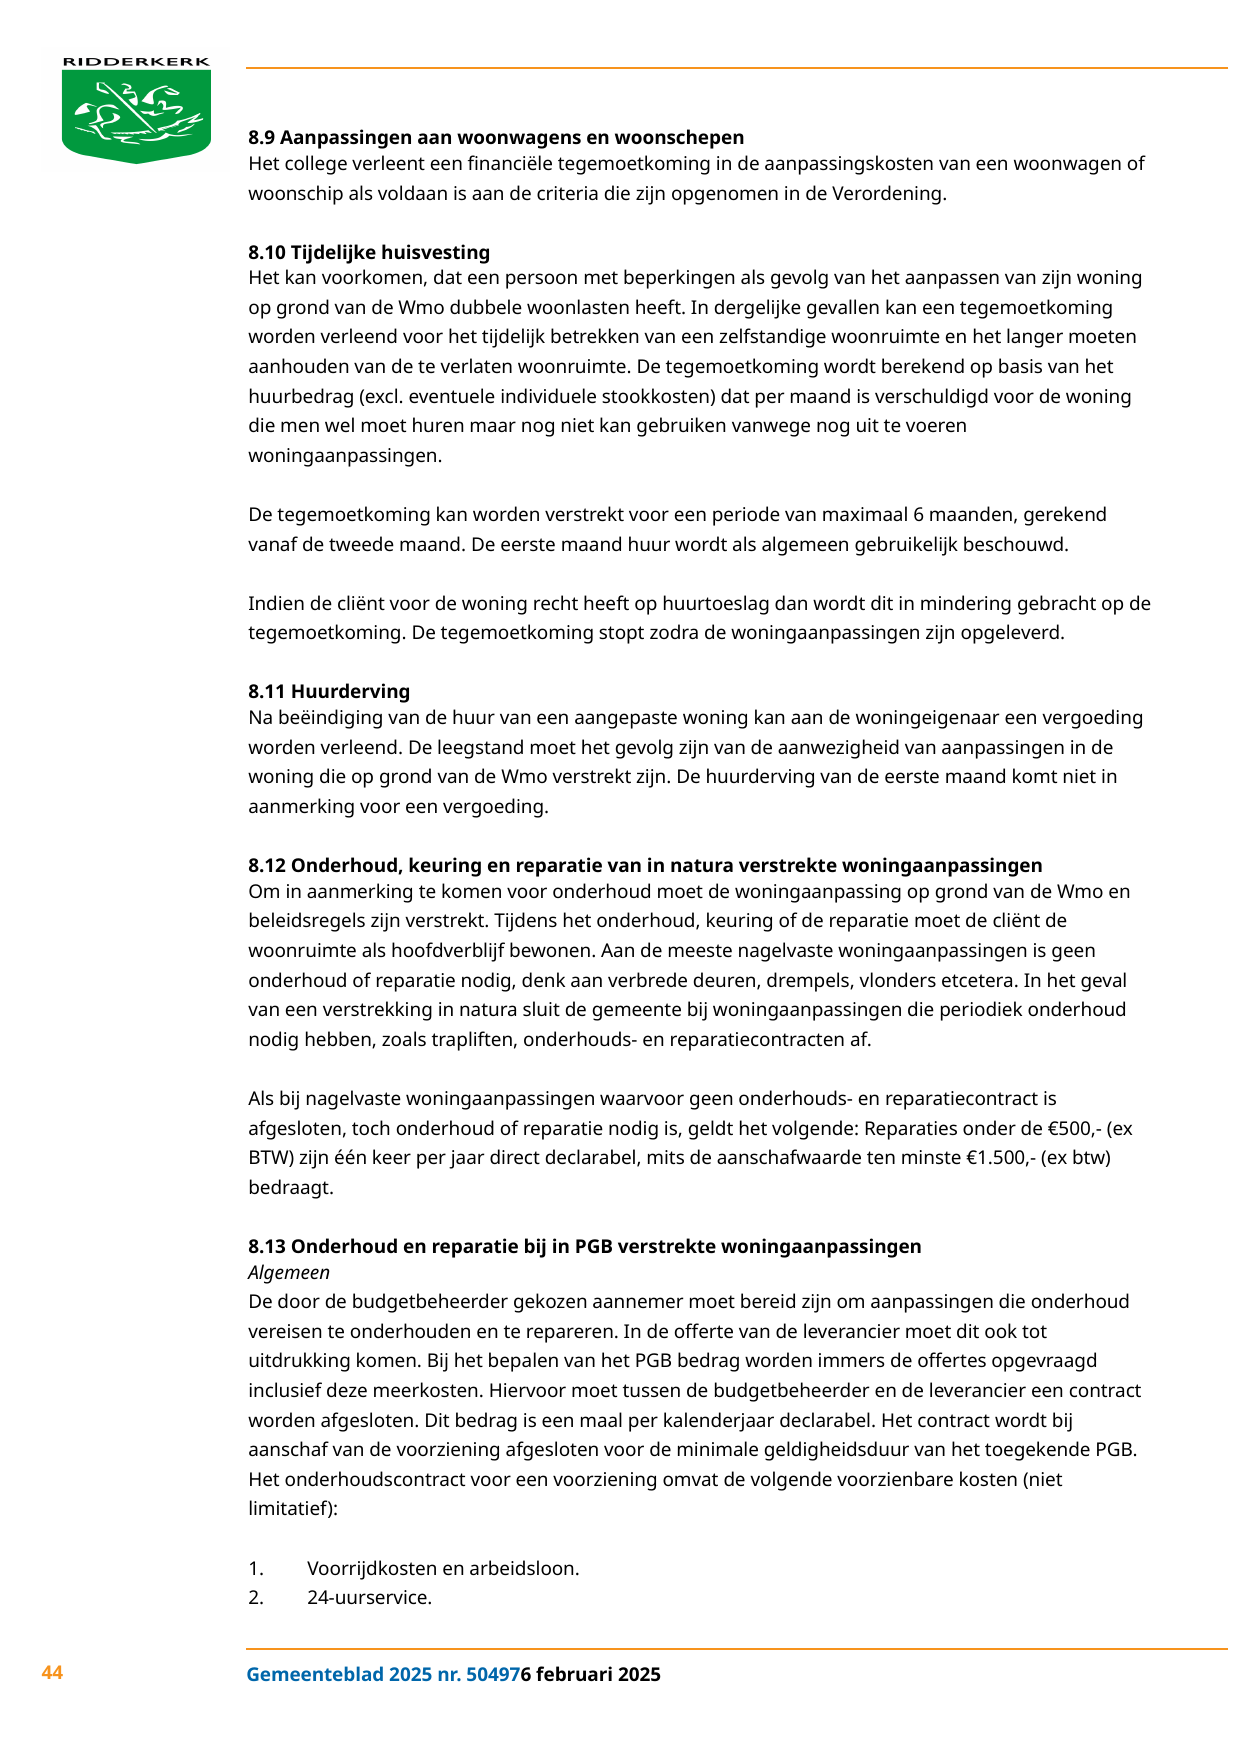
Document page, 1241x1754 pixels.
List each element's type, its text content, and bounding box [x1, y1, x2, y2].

text Algemeen [248, 1259, 1152, 1284]
text Als bij nagelvaste woningaanpassingen waarvoor geen onderhouds- en reparatiecontract is afgesloten, toch onderhoud of reparatie nodig is, geldt het volgende: Reparaties onder de €500,- (ex BTW) zijn één keer per jaar direct declarabel, mits de aanschafwaarde ten minste €1.500,- (ex btw) bedraagt. [248, 1085, 1152, 1200]
text Het kan voorkomen, dat een persoon met beperkingen als gevolg van het aanpassen van zijn woning op grond van de Wmo dubbele woonlasten heeft. In dergelijke gevallen kan een tegemoetkoming worden verleend voor het tijdelijk betrekken van een zelfstandige woonruimte en het langer moeten aanhouden van de te verlaten woonruimte. De tegemoetkoming wordt berekend op basis van het huurbedrag (excl. eventuele individuele stookkosten) dat per maand is verschuldigd voor de woning die men wel moet huren maar nog niet kan gebruiken vanwege nog uit te voeren woningaanpassingen. [248, 264, 1152, 468]
text Indien de cliënt voor de woning recht heeft op huurtoeslag dan wordt dit in mindering gebracht op de tegemoetkoming. De tegemoetkoming stopt zodra de woningaanpassingen zijn opgeleverd. [248, 590, 1152, 645]
list Voorrijdkosten en arbeidsloon. [248, 1555, 1152, 1580]
text 8.11 Huurderving [248, 679, 1152, 704]
text De door de budgetbeheerder gekozen aannemer moet bereid zijn om aanpassingen die onderhoud vereisen te onderhouden en te repareren. In de offerte van de leverancier moet dit ook tot uitdrukking komen. Bij het bepalen van het PGB bedrag worden immers de offertes opgevraagd inclusief deze meerkosten. Hiervoor moet tussen de budgetbeheerder en de leverancier een contract worden afgesloten. Dit bedrag is een maal per kalenderjaar declarabel. Het contract wordt bij aanschaf van de voorziening afgesloten voor de minimale geldigheidsduur van het toegekende PGB. [248, 1288, 1152, 1462]
text Na beëindiging van de huur van een aangepaste woning kan aan de woningeigenaar een vergoeding worden verleend. De leegstand moet het gevolg zijn van de aanwezigheid van aanpassingen in de woning die op grond van de Wmo verstrekt zijn. De huurderving van de eerste maand komt niet in aanmerking voor een vergoeding. [248, 704, 1152, 819]
text 8.10 Tijdelijke huisvesting [248, 239, 1152, 264]
text 8.13 Onderhoud en reparatie bij in PGB verstrekte woningaanpassingen [248, 1233, 1152, 1259]
text Het onderhoudscontract voor een voorziening omvat de volgende voorzienbare kosten (niet limitatief): [248, 1466, 1152, 1521]
picture [41, 47, 231, 172]
text De tegemoetkoming kan worden verstrekt voor een periode van maximaal 6 maanden, gerekend vanaf de tweede maand. De eerste maand huur wordt als algemeen gebruikelijk beschouwd. [248, 501, 1152, 557]
text 8.9 Aanpassingen aan woonwagens en woonschepen [248, 124, 1152, 150]
text Het college verleent een financiële tegemoetkoming in de aanpassingskosten van een woonwagen of woonschip als voldaan is aan de criteria die zijn opgenomen in de Verordening. [248, 150, 1152, 205]
text 8.12 Onderhoud, keuring en reparatie van in natura verstrekte woningaanpassingen [248, 852, 1152, 878]
list 24-uurservice. [248, 1584, 1152, 1610]
text Om in aanmerking te komen voor onderhoud moet de woningaanpassing op grond van de Wmo en beleidsregels zijn verstrekt. Tijdens het onderhoud, keuring of de reparatie moet de cliënt de woonruimte als hoofdverblijf bewonen. Aan de meeste nagelvaste woningaanpassingen is geen onderhoud of reparatie nodig, denk aan verbrede deuren, drempels, vlonders etcetera. In het geval van een verstrekking in natura sluit de gemeente bij woningaanpassingen die periodiek onderhoud nodig hebben, zoals trapliften, onderhouds- en reparatiecontracten af. [248, 878, 1152, 1052]
